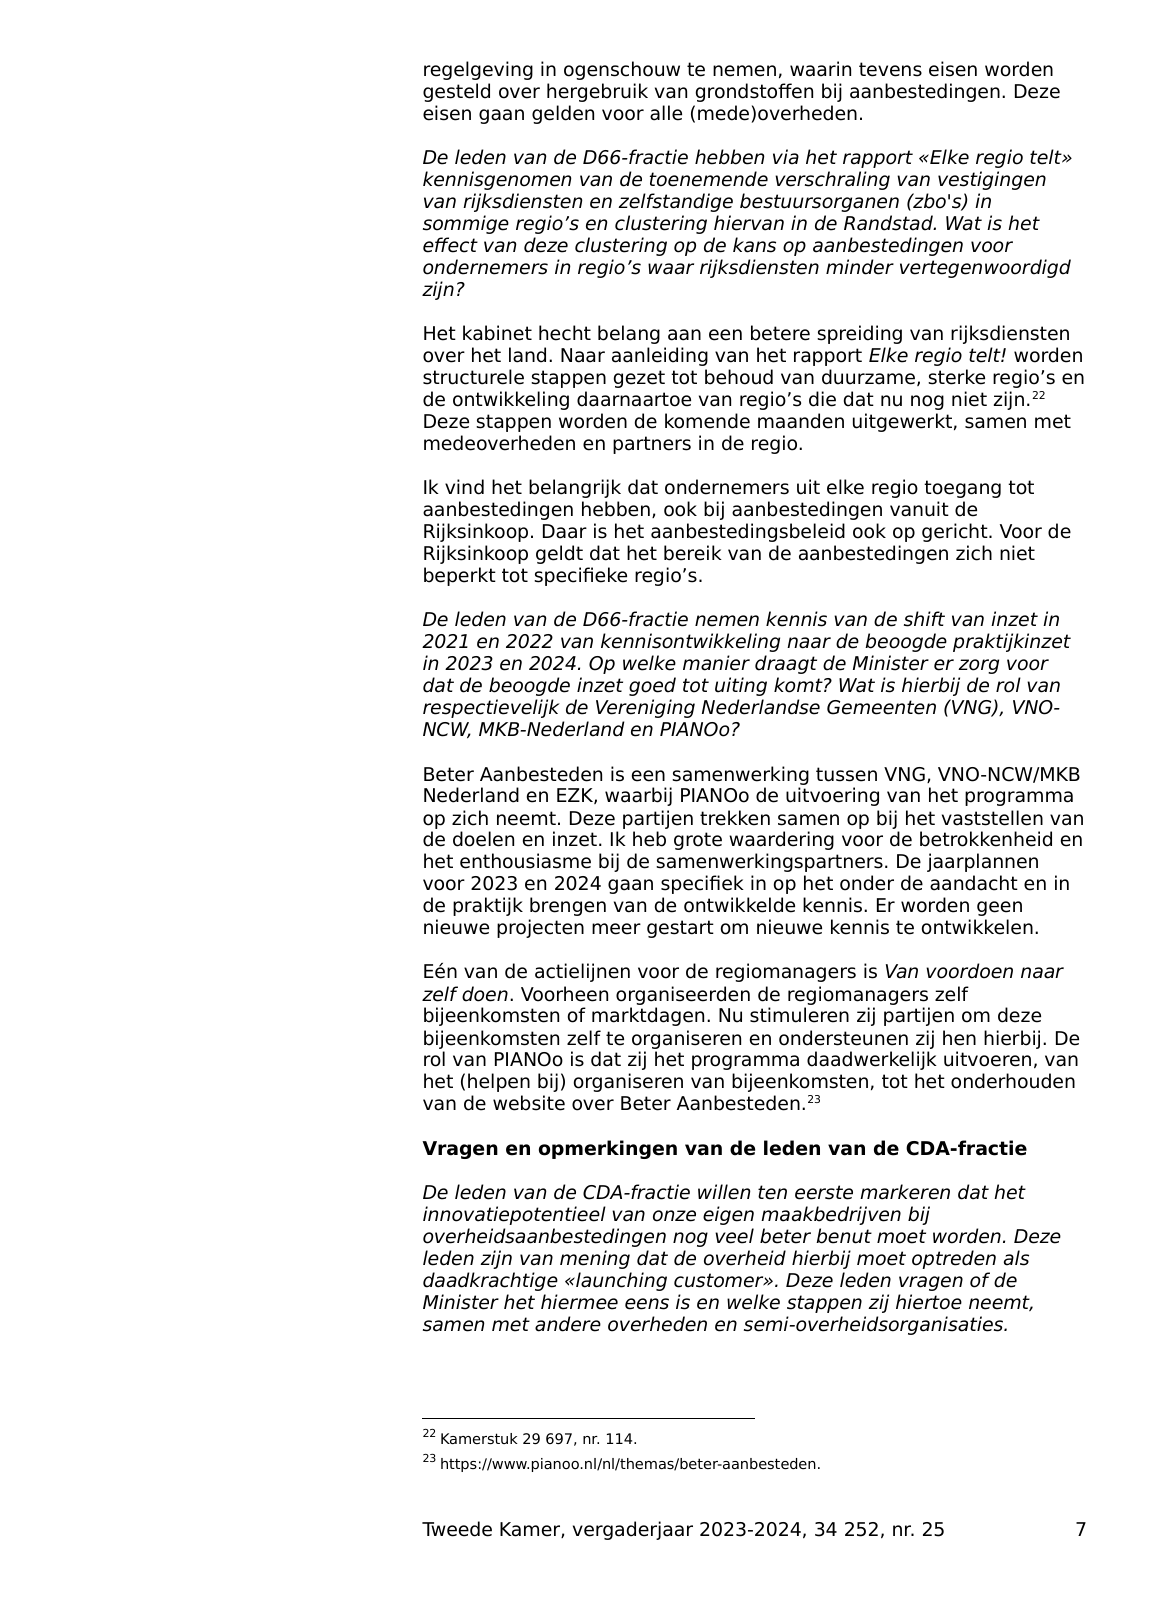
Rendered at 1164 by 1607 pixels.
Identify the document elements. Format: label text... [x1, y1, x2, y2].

text De leden van de CDA-fractie willen ten eerste markeren dat het innovatiepotentieel van onze eigen maakbedrijven bij overheidsaanbestedingen nog veel beter benut moet worden. Deze leden zijn van mening dat de overheid hierbij moet optreden als daadkrachtige «launching customer». Deze leden vragen of de Minister het hiermee eens is en welke stappen zij hiertoe neemt, samen met andere overheden en semi-overheidsorganisaties. [422, 1182, 1087, 1336]
text regelgeving in ogenschouw te nemen, waarin tevens eisen worden gesteld over hergebruik van grondstoffen bij aanbestedingen. Deze eisen gaan gelden voor alle (mede)overheden. [422, 59, 1087, 125]
text Beter Aanbesteden is een samenwerking tussen VNG, VNO-NCW/MKB Nederland en EZK, waarbij PIANOo de uitvoering van het programma op zich neemt. Deze partijen trekken samen op bij het vaststellen van de doelen en inzet. Ik heb grote waardering voor de betrokkenheid en het enthousiasme bij de samenwerkingspartners. De jaarplannen voor 2023 en 2024 gaan specifiek in op het onder de aandacht en in de praktijk brengen van de ontwikkelde kennis. Er worden geen nieuwe projecten meer gestart om nieuwe kennis te ontwikkelen. [422, 763, 1087, 939]
text Kamerstuk 29 697, nr. 114. [422, 1427, 1087, 1449]
text Ik vind het belangrijk dat ondernemers uit elke regio toegang tot aanbestedingen hebben, ook bij aanbestedingen vanuit de Rijksinkoop. Daar is het aanbestedingsbeleid ook op gericht. Voor de Rijksinkoop geldt dat het bereik van de aanbestedingen zich niet beperkt tot specifieke regio’s. [422, 477, 1087, 587]
subtitle Vragen en opmerkingen van de leden van de CDA-fractie [422, 1137, 1087, 1159]
text https://www.pianoo.nl/nl/themas/beter-aanbesteden. [422, 1452, 1087, 1474]
text Het kabinet hecht belang aan een betere spreiding van rijksdiensten over het land. Naar aanleiding van het rapport Elke regio telt! worden structurele stappen gezet tot behoud van duurzame, sterke regio’s en de ontwikkeling daarnaartoe van regio’s die dat nu nog niet zijn. Deze stappen worden de komende maanden uitgewerkt, samen met medeoverheden en partners in de regio. [422, 323, 1087, 455]
text Eén van de actielijnen voor de regiomanagers is Van voordoen naar zelf doen. Voorheen organiseerden de regiomanagers zelf bijeenkomsten of marktdagen. Nu stimuleren zij partijen om deze bijeenkomsten zelf te organiseren en ondersteunen zij hen hierbij. De rol van PIANOo is dat zij het programma daadwerkelijk uitvoeren, van het (helpen bij) organiseren van bijeenkomsten, tot het onderhouden van de website over Beter Aanbesteden. [422, 961, 1087, 1115]
text De leden van de D66-fractie hebben via het rapport «Elke regio telt» kennisgenomen van de toenemende verschraling van vestigingen van rijksdiensten en zelfstandige bestuursorganen (zbo's) in sommige regio’s en clustering hiervan in de Randstad. Wat is het effect van deze clustering op de kans op aanbestedingen voor ondernemers in regio’s waar rijksdiensten minder vertegenwoordigd zijn? [422, 147, 1087, 301]
text De leden van de D66-fractie nemen kennis van de shift van inzet in 2021 en 2022 van kennisontwikkeling naar de beoogde praktijkinzet in 2023 en 2024. Op welke manier draagt de Minister er zorg voor dat de beoogde inzet goed tot uiting komt? Wat is hierbij de rol van respectievelijk de Vereniging Nederlandse Gemeenten (VNG), VNO-NCW, MKB-Nederland en PIANOo? [422, 609, 1087, 741]
